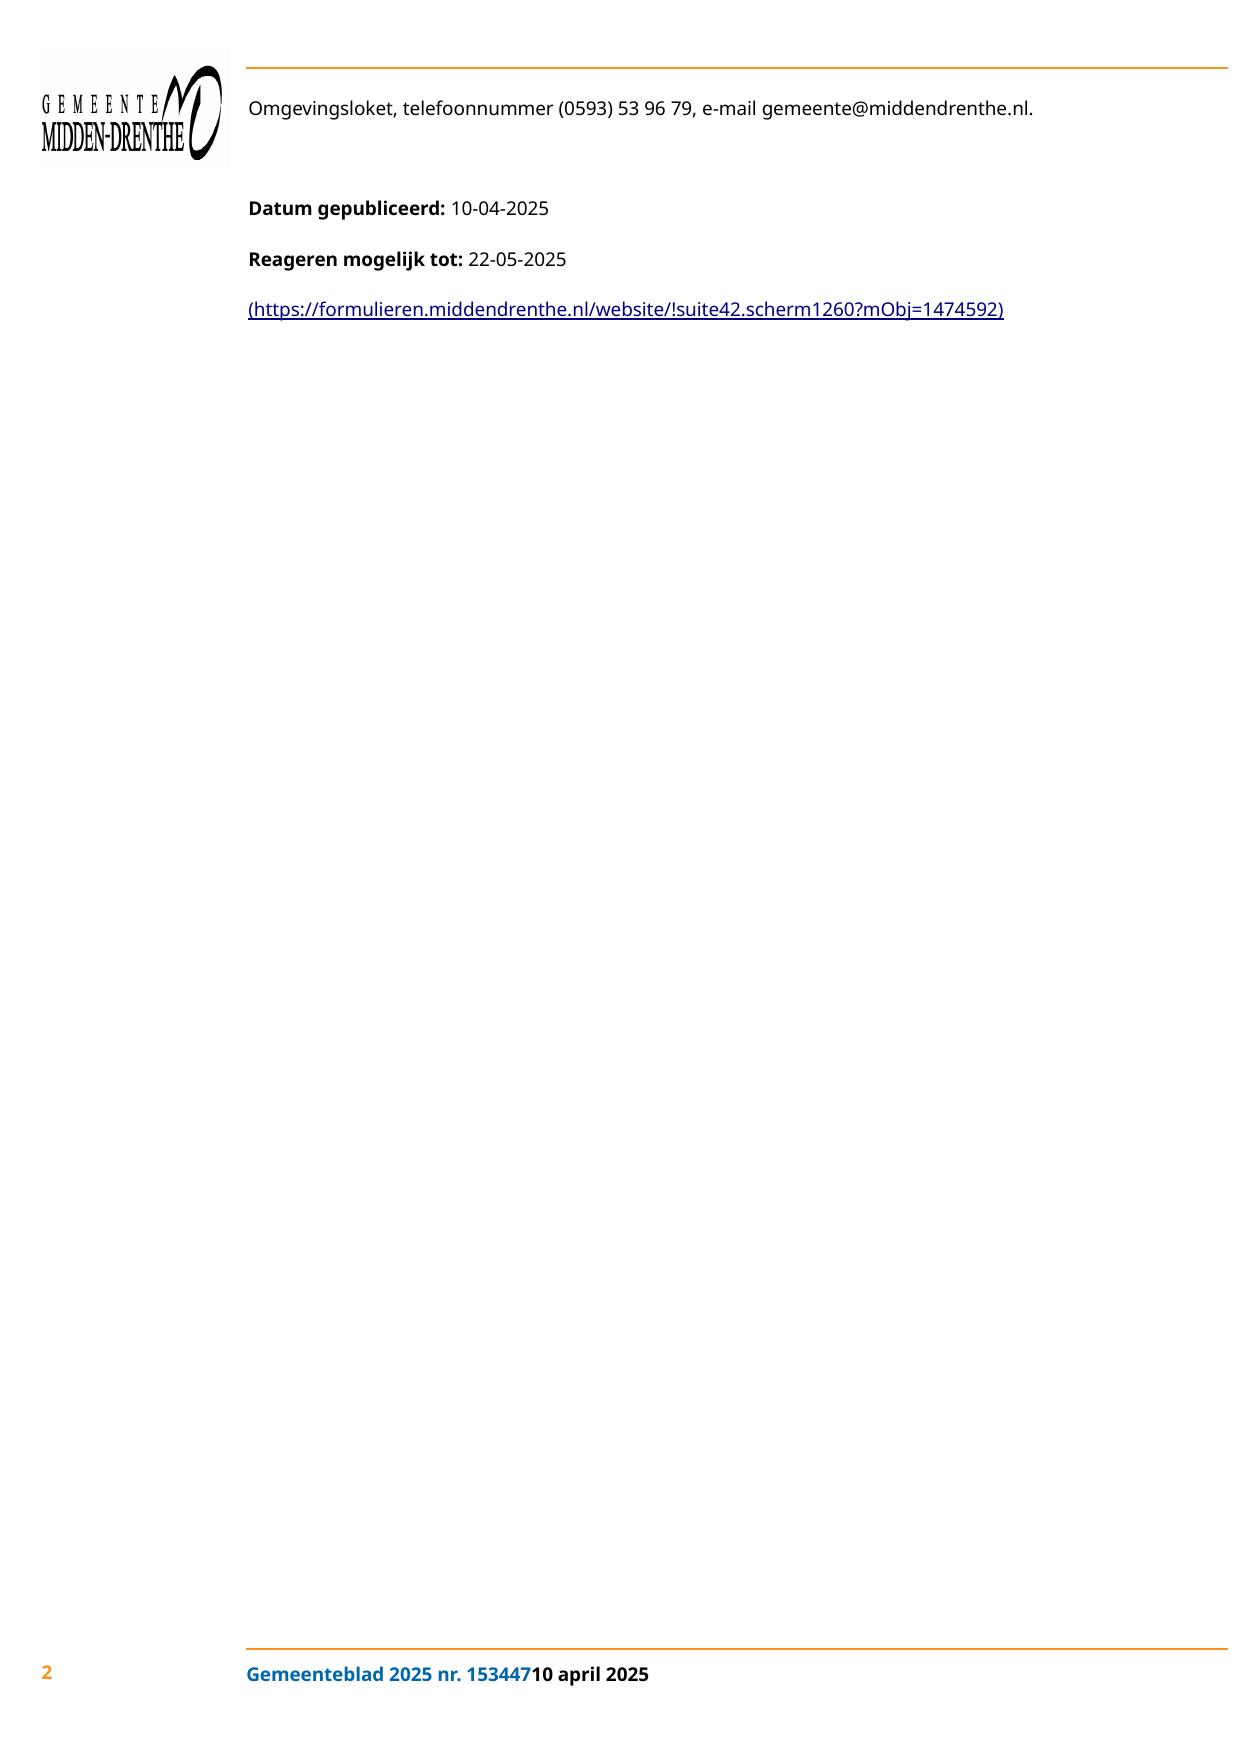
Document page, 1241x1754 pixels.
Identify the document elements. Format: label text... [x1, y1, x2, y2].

text Omgevingsloket, telefoonnummer (0593) 53 96 79, e-mail gemeente@middendrenthe.nl. [248, 95, 1152, 121]
text Datum gepubliceerd: 10-04-2025 [248, 196, 1152, 221]
text (https://formulieren.middendrenthe.nl/website/!suite42.scherm1260?mObj=1474592) [248, 296, 1152, 322]
picture [41, 47, 231, 172]
text Reageren mogelijk tot: 22-05-2025 [248, 246, 1152, 272]
